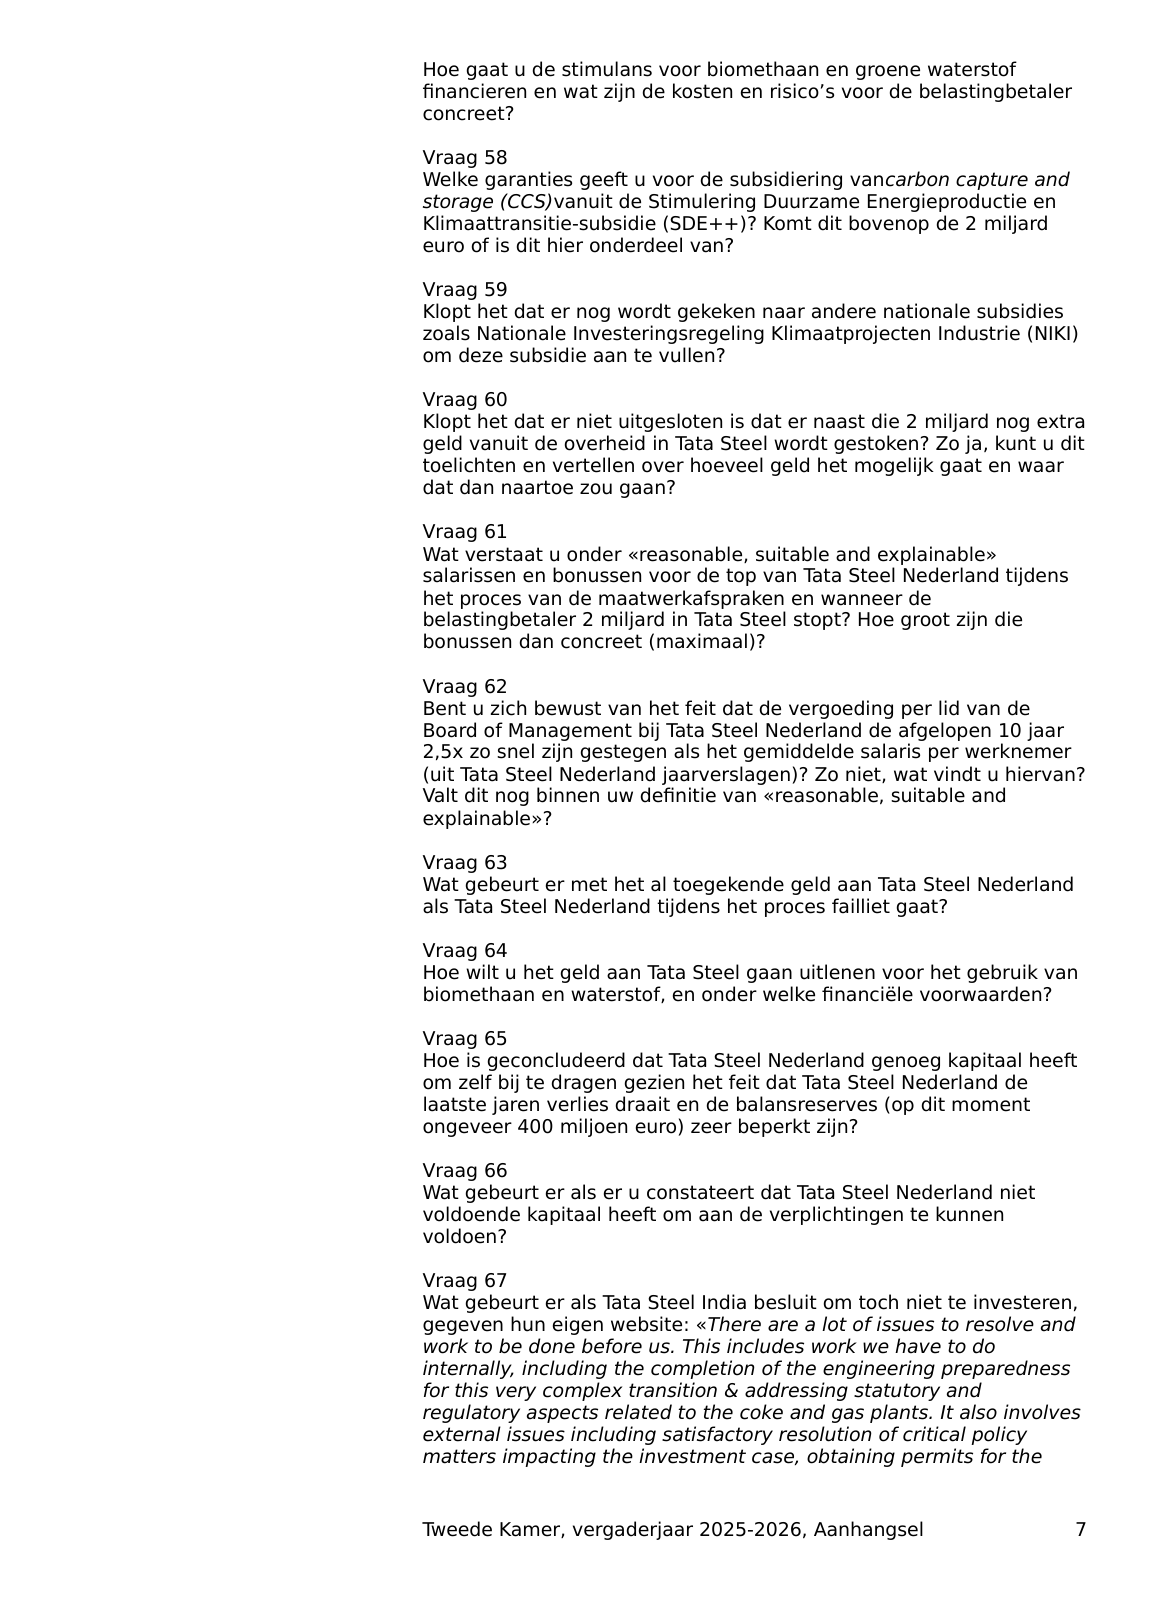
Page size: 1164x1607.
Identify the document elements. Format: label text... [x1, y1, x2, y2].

text Vraag 62 [422, 676, 1087, 697]
text Vraag 58 [422, 147, 1087, 169]
text Klopt het dat er niet uitgesloten is dat er naast die 2 miljard nog extra geld vanuit de overheid in Tata Steel wordt gestoken? Zo ja, kunt u dit toelichten en vertellen over hoeveel geld het mogelijk gaat en waar dat dan naartoe zou gaan? [422, 411, 1087, 499]
text Wat verstaat u onder «reasonable, suitable and explainable» salarissen en bonussen voor de top van Tata Steel Nederland tijdens het proces van de maatwerkafspraken en wanneer de belastingbetaler 2 miljard in Tata Steel stopt? Hoe groot zijn die bonussen dan concreet (maximaal)? [422, 543, 1087, 653]
text Vraag 63 [422, 852, 1087, 873]
text Wat gebeurt er als er u constateert dat Tata Steel Nederland niet voldoende kapitaal heeft om aan de verplichtingen te kunnen voldoen? [422, 1182, 1087, 1248]
text Hoe wilt u het geld aan Tata Steel gaan uitlenen voor het gebruik van biomethaan en waterstof, en onder welke financiële voorwaarden? [422, 962, 1087, 1006]
text Wat gebeurt er met het al toegekende geld aan Tata Steel Nederland als Tata Steel Nederland tijdens het proces failliet gaat? [422, 873, 1087, 917]
text Vraag 61 [422, 521, 1087, 543]
text Vraag 65 [422, 1028, 1087, 1050]
text Hoe is geconcludeerd dat Tata Steel Nederland genoeg kapitaal heeft om zelf bij te dragen gezien het feit dat Tata Steel Nederland de laatste jaren verlies draait en de balansreserves (op dit moment ongeveer 400 miljoen euro) zeer beperkt zijn? [422, 1050, 1087, 1138]
text Klopt het dat er nog wordt gekeken naar andere nationale subsidies zoals Nationale Investeringsregeling Klimaatprojecten Industrie (NIKI) om deze subsidie aan te vullen? [422, 301, 1087, 367]
text Vraag 66 [422, 1160, 1087, 1182]
text Vraag 60 [422, 389, 1087, 411]
text Vraag 67 [422, 1270, 1087, 1292]
text Hoe gaat u de stimulans voor biomethaan en groene waterstof financieren en wat zijn de kosten en risico’s voor de belastingbetaler concreet? [422, 59, 1087, 125]
text Welke garanties geeft u voor de subsidiering vancarbon capture and storage (CCS)vanuit de Stimulering Duurzame Energieproductie en Klimaattransitie-subsidie (SDE++)? Komt dit bovenop de 2 miljard euro of is dit hier onderdeel van? [422, 169, 1087, 257]
text Vraag 59 [422, 279, 1087, 301]
text Wat gebeurt er als Tata Steel India besluit om toch niet te investeren, gegeven hun eigen website: «There are a lot of issues to resolve and work to be done before us. This includes work we have to do internally, including the completion of the engineering preparedness for this very complex transition & addressing statutory and regulatory aspects related to the coke and gas plants. It also involves external issues including satisfactory resolution of critical policy matters impacting the investment case, obtaining permits for the [422, 1292, 1087, 1468]
text Vraag 64 [422, 940, 1087, 962]
text Bent u zich bewust van het feit dat de vergoeding per lid van de Board of Management bij Tata Steel Nederland de afgelopen 10 jaar 2,5x zo snel zijn gestegen als het gemiddelde salaris per werknemer (uit Tata Steel Nederland jaarverslagen)? Zo niet, wat vindt u hiervan? Valt dit nog binnen uw definitie van «reasonable, suitable and explainable»? [422, 697, 1087, 829]
